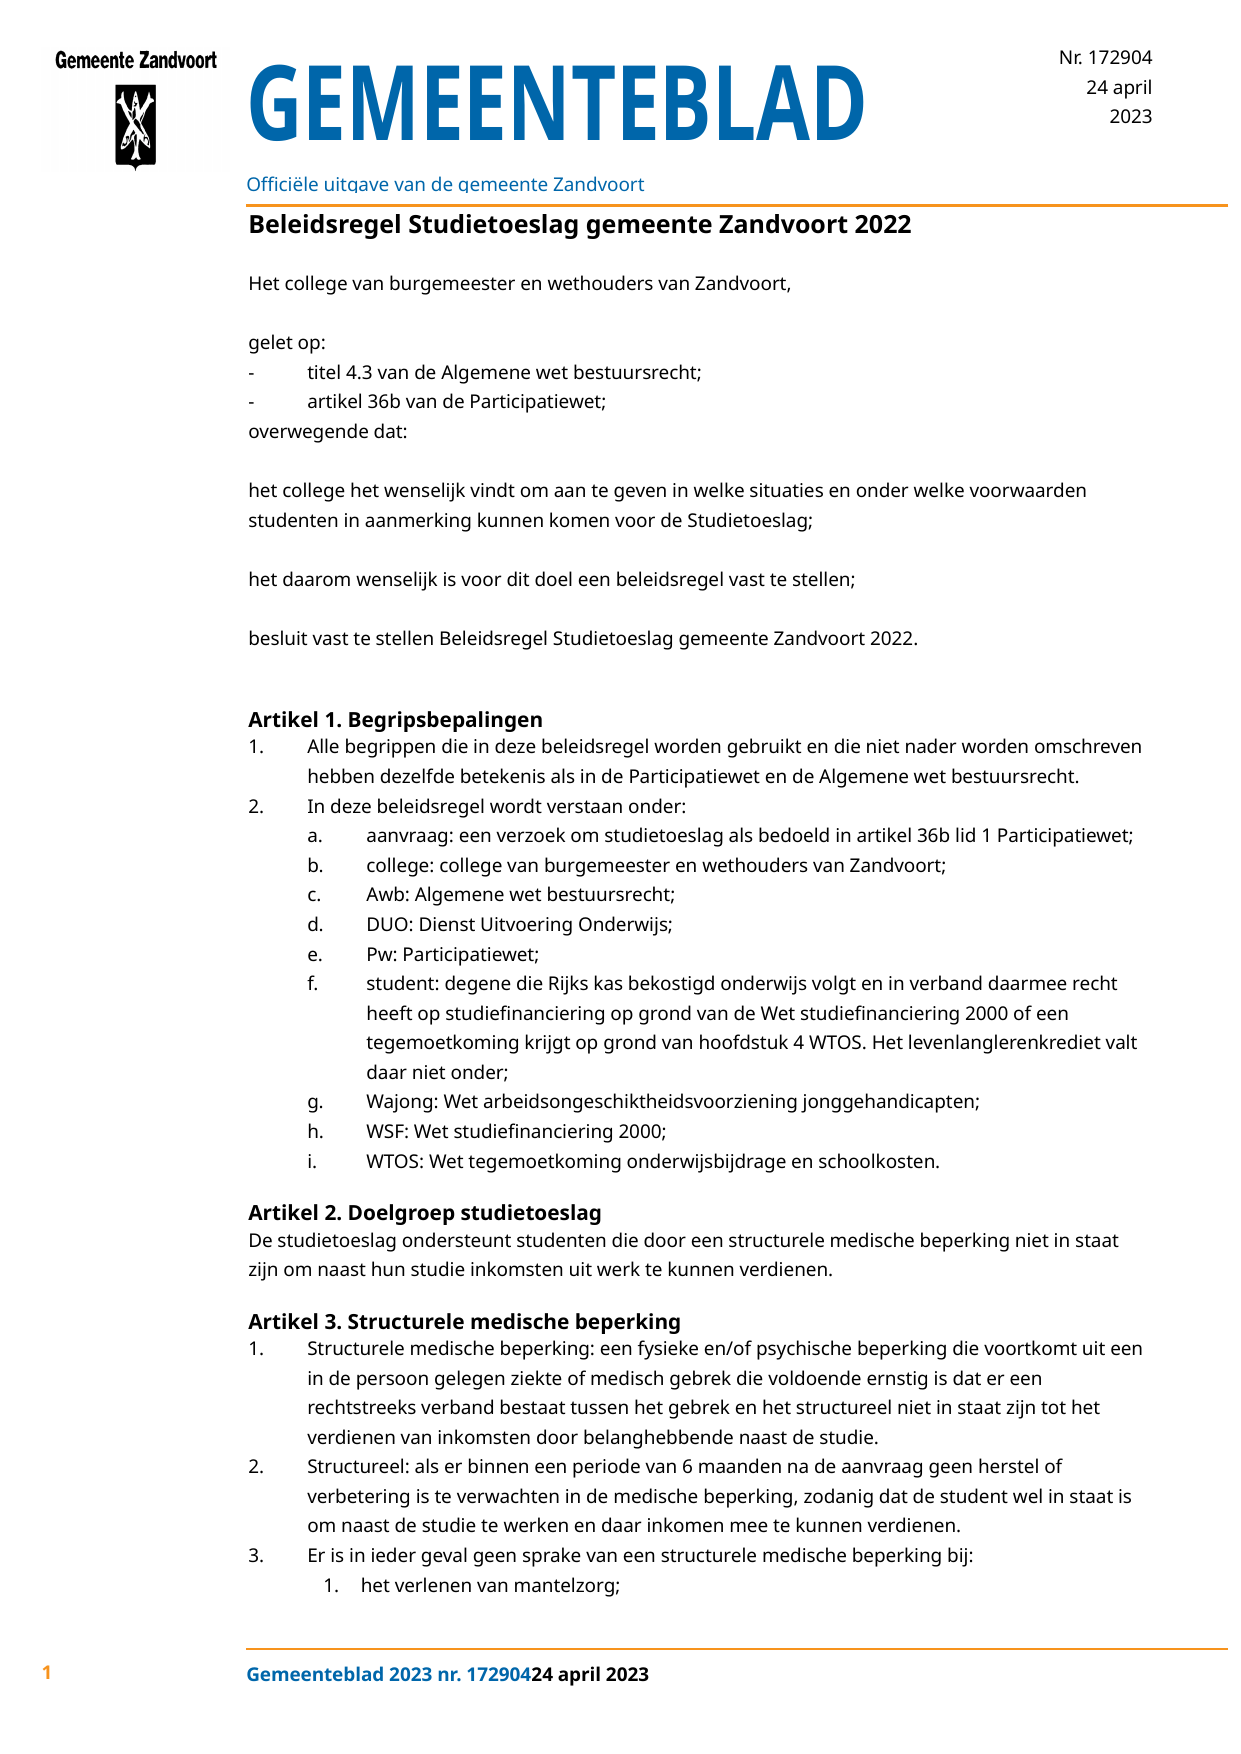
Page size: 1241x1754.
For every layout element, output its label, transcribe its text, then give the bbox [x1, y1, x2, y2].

text gelet op: [248, 329, 1152, 355]
list Alle begrippen die in deze beleidsregel worden gebruikt en die niet nader worden omschreven hebben dezelfde betekenis als in de Participatiewet en de Algemene wet bestuursrecht. [248, 734, 1152, 789]
list Pw: Participatiewet; [307, 941, 1152, 967]
list Wajong: Wet arbeidsongeschiktheidsvoorziening jonggehandicapten; [307, 1089, 1152, 1114]
text overwegende dat: [248, 418, 1152, 444]
list Er is in ieder geval geen sprake van een structurele medische beperking bij: [248, 1542, 1152, 1568]
text het college het wenselijk vindt om aan te geven in welke situaties en onder welke voorwaarden studenten in aanmerking kunnen komen voor de Studietoeslag; [248, 477, 1152, 533]
list Structurele medische beperking: een fysieke en/of psychische beperking die voortkomt uit een in de persoon gelegen ziekte of medisch gebrek die voldoende ernstig is dat er een rechtstreeks verband bestaat tussen het gebrek en het structureel niet in staat zijn tot het verdienen van inkomsten door belanghebbende naast de studie. [248, 1335, 1152, 1450]
list In deze beleidsregel wordt verstaan onder: [248, 793, 1152, 819]
list college: college van burgemeester en wethouders van Zandvoort; [307, 852, 1152, 878]
text besluit vast te stellen Beleidsregel Studietoeslag gemeente Zandvoort 2022. [248, 625, 1152, 651]
list artikel 36b van de Participatiewet; [248, 389, 1152, 414]
text Artikel 3. Structurele medische beperking [248, 1307, 1152, 1335]
text Artikel 2. Doelgroep studietoeslag [248, 1198, 1152, 1227]
text Artikel 1. Begripsbepalingen [248, 705, 1152, 734]
text Beleidsregel Studietoeslag gemeente Zandvoort 2022 [248, 207, 1152, 241]
text De studietoeslag ondersteunt studenten die door een structurele medische beperking niet in staat zijn om naast hun studie inkomsten uit werk te kunnen verdienen. [248, 1227, 1152, 1282]
picture [41, 47, 231, 172]
list titel 4.3 van de Algemene wet bestuursrecht; [248, 359, 1152, 385]
list Structureel: als er binnen een periode van 6 maanden na de aanvraag geen herstel of verbetering is te verwachten in de medische beperking, zodanig dat de student wel in staat is om naast de studie te werken en daar inkomen mee te kunnen verdienen. [248, 1453, 1152, 1538]
list Awb: Algemene wet bestuursrecht; [307, 882, 1152, 907]
list DUO: Dienst Uitvoering Onderwijs; [307, 911, 1152, 937]
text Het college van burgemeester en wethouders van Zandvoort, [248, 270, 1152, 296]
list WTOS: Wet tegemoetkoming onderwijsbijdrage en schoolkosten. [307, 1148, 1152, 1174]
list WSF: Wet studiefinanciering 2000; [307, 1118, 1152, 1144]
list het verlenen van mantelzorg; [323, 1572, 1152, 1598]
text het daarom wenselijk is voor dit doel een beleidsregel vast te stellen; [248, 566, 1152, 592]
list student: degene die Rijks kas bekostigd onderwijs volgt en in verband daarmee recht heeft op studiefinanciering op grond van de Wet studiefinanciering 2000 of een tegemoetkoming krijgt op grond van hoofdstuk 4 WTOS. Het levenlanglerenkrediet valt daar niet onder; [307, 970, 1152, 1085]
list aanvraag: een verzoek om studietoeslag als bedoeld in artikel 36b lid 1 Participatiewet; [307, 822, 1152, 848]
